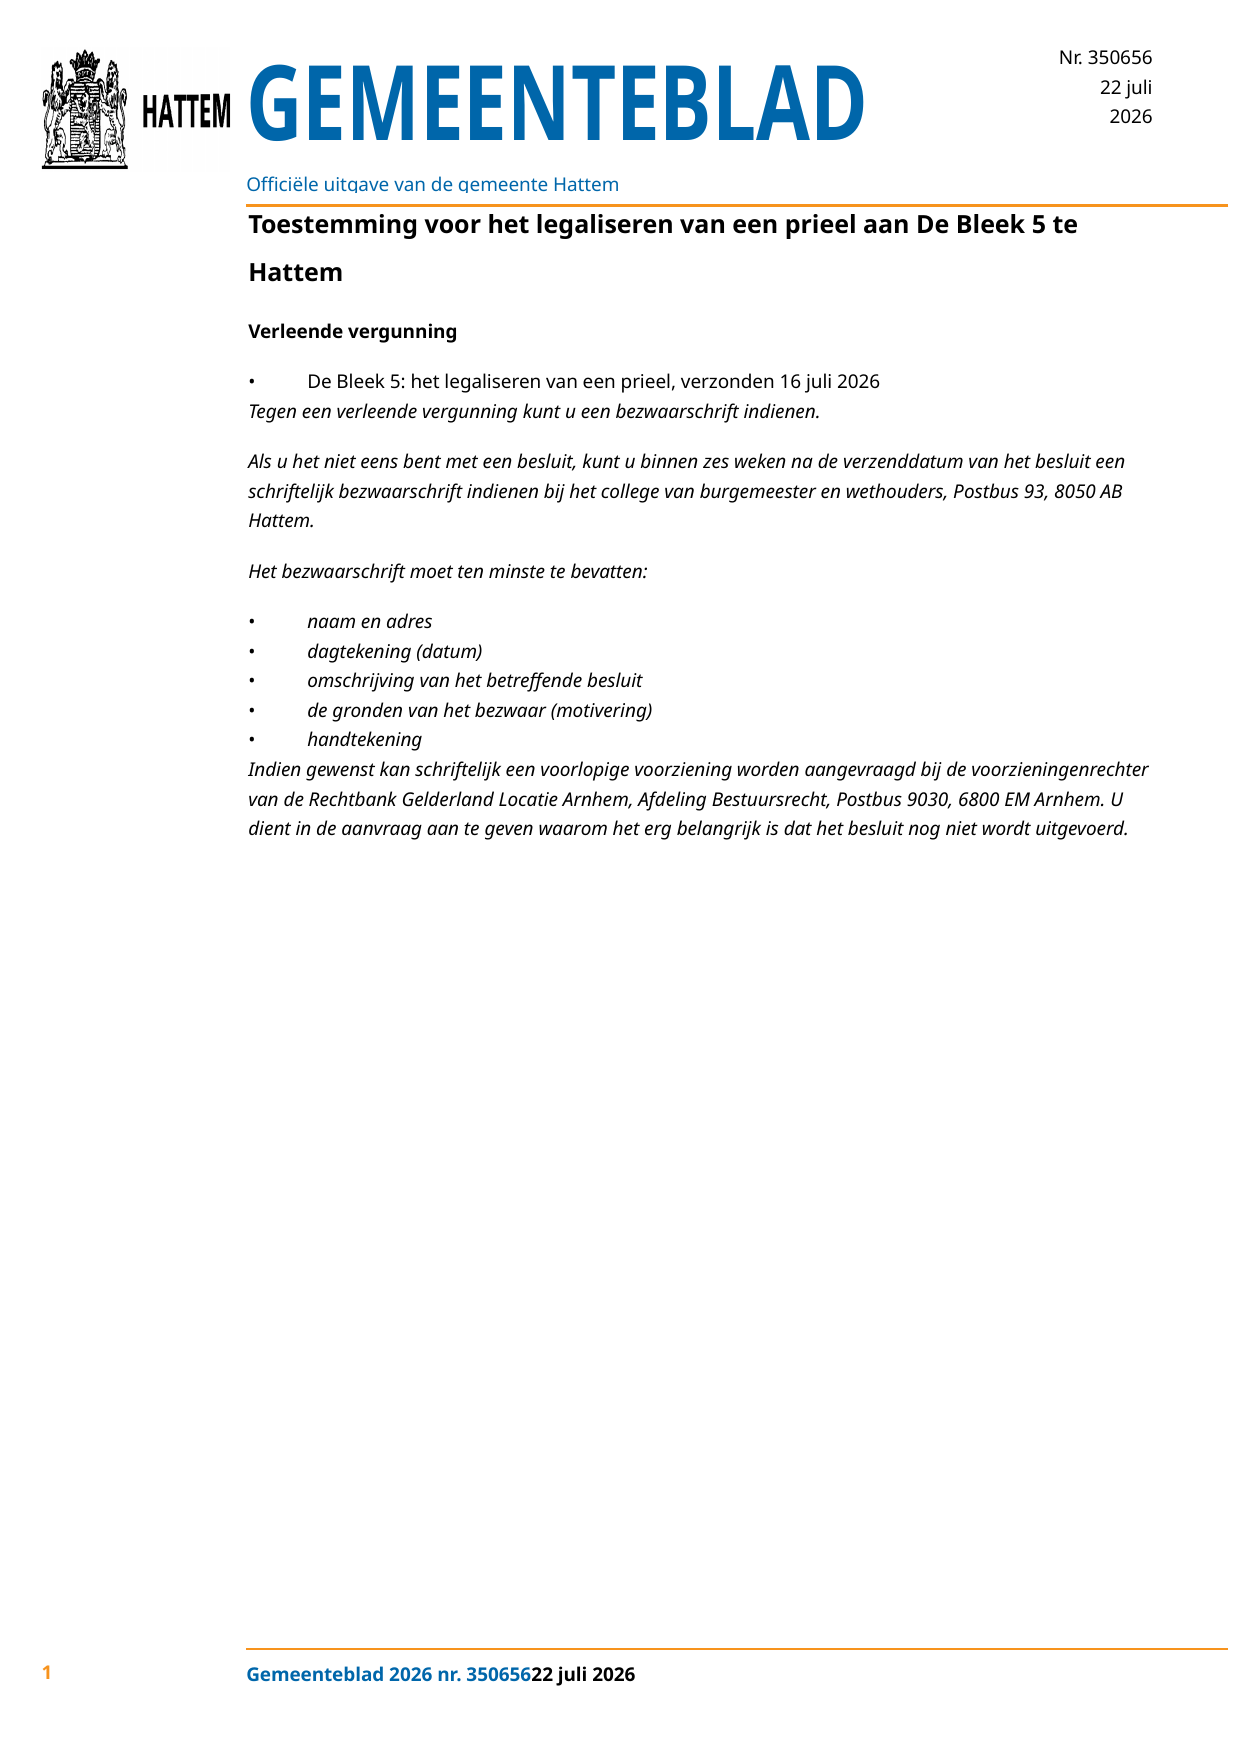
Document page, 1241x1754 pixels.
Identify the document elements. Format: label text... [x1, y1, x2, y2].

list naam en adres [248, 608, 1152, 634]
list dagtekening (datum) [248, 638, 1152, 664]
text Verleende vergunning [248, 318, 1152, 344]
list omschrijving van het betreffende besluit [248, 667, 1152, 693]
text Als u het niet eens bent met een besluit, kunt u binnen zes weken na de verzenddatum van het besluit een schriftelijk bezwaarschrift indienen bij het college van burgemeester en wethouders, Postbus 93, 8050 AB Hattem. [248, 448, 1152, 533]
list handtekening [248, 727, 1152, 752]
list de gronden van het bezwaar (motivering) [248, 697, 1152, 723]
text Indien gewenst kan schriftelijk een voorlopige voorziening worden aangevraagd bij de voorzieningenrechter van de Rechtbank Gelderland Locatie Arnhem, Afdeling Bestuursrecht, Postbus 9030, 6800 EM Arnhem. U dient in de aanvraag aan te geven waarom het erg belangrijk is dat het besluit nog niet wordt uitgevoerd. [248, 756, 1152, 841]
picture [41, 47, 231, 172]
text Toestemming voor het legaliseren van een prieel aan De Bleek 5 te Hattem [248, 207, 1152, 288]
text Het bezwaarschrift moet ten minste te bevatten: [248, 558, 1152, 584]
list De Bleek 5: het legaliseren van een prieel, verzonden 16 juli 2026 [248, 368, 1152, 394]
text Tegen een verleende vergunning kunt u een bezwaarschrift indienen. [248, 398, 1152, 424]
